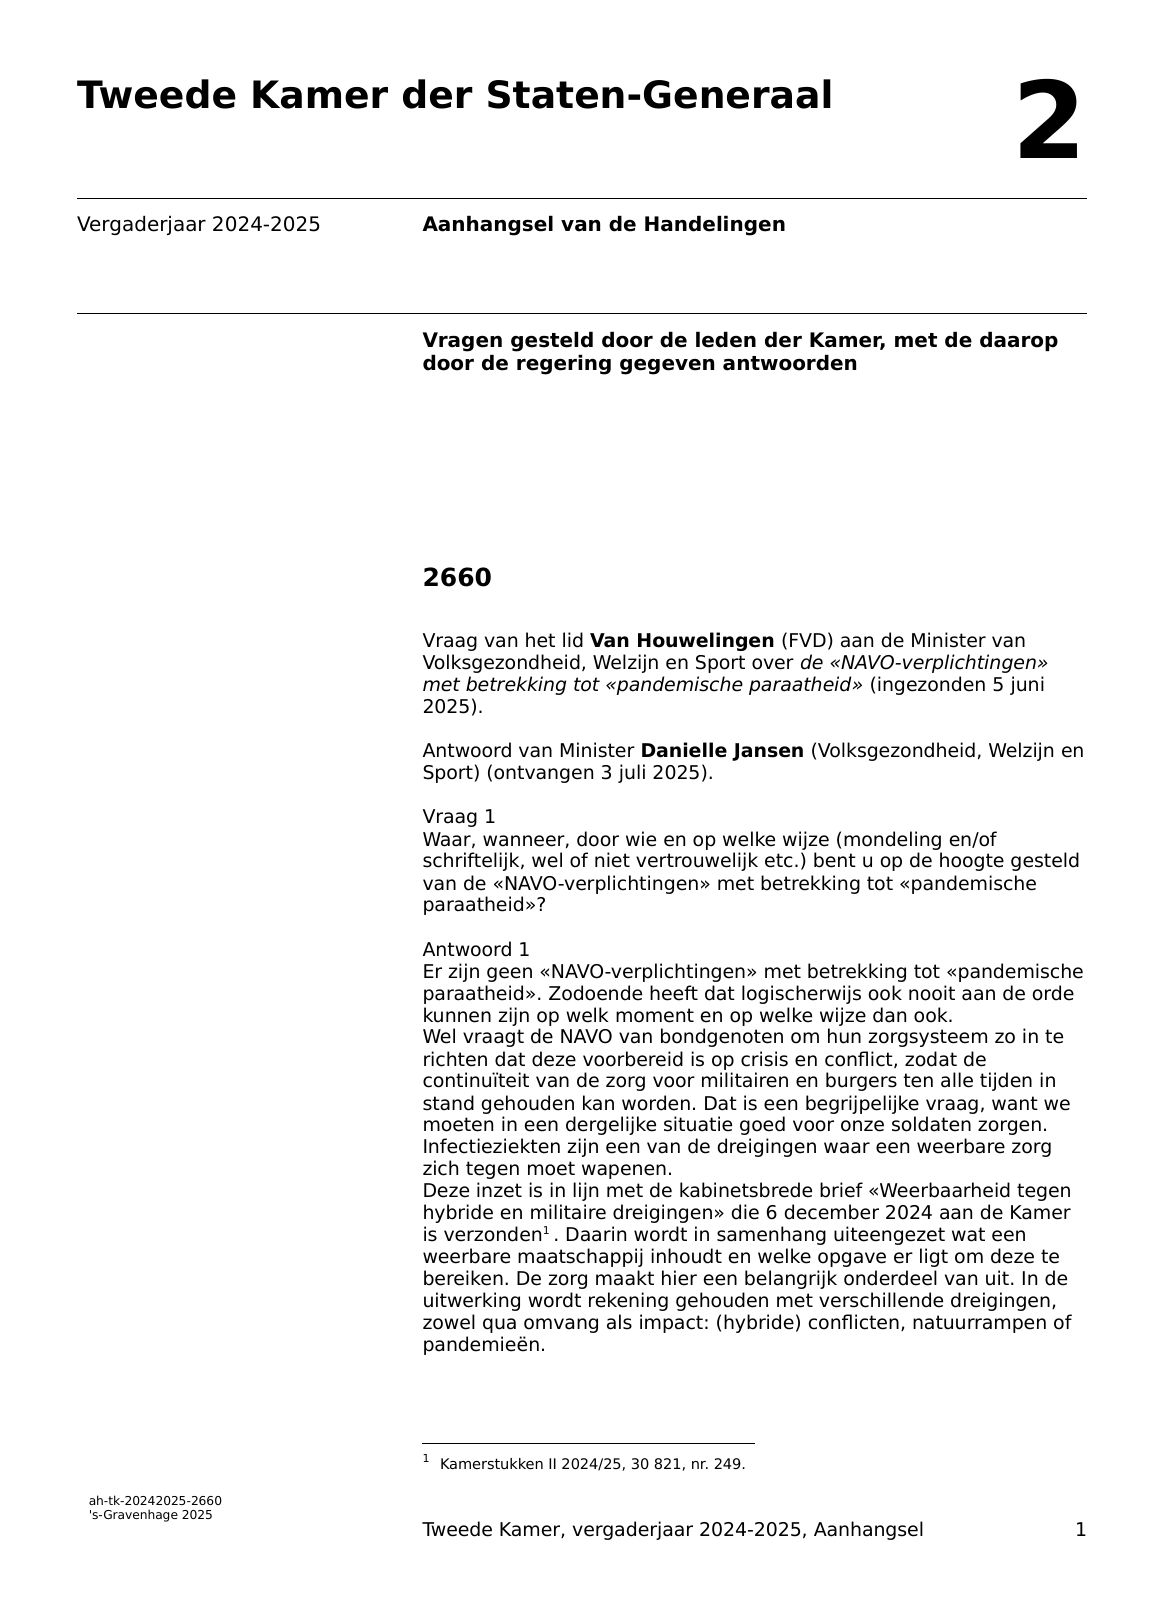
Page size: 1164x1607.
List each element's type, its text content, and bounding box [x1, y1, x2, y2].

text Deze inzet is in lijn met de kabinetsbrede brief «Weerbaarheid tegen hybride en militaire dreigingen» die 6 december 2024 aan de Kamer is verzonden. Daarin wordt in samenhang uiteengezet wat een weerbare maatschappij inhoudt en welke opgave er ligt om deze te bereiken. De zorg maakt hier een belangrijk onderdeel van uit. In de uitwerking wordt rekening gehouden met verschillende dreigingen, zowel qua omvang als impact: (hybride) conflicten, natuurrampen of pandemieën. [422, 1180, 1087, 1356]
text Wel vraagt de NAVO van bondgenoten om hun zorgsysteem zo in te richten dat deze voorbereid is op crisis en conflict, zodat de continuïteit van de zorg voor militairen en burgers ten alle tijden in stand gehouden kan worden. Dat is een begrijpelijke vraag, want we moeten in een dergelijke situatie goed voor onze soldaten zorgen. Infectieziekten zijn een van de dreigingen waar een weerbare zorg zich tegen moet wapenen. [422, 1026, 1087, 1180]
text Vraag 1 [422, 806, 1087, 828]
table_cell Vergaderjaar 2024-2025 [77, 199, 422, 313]
table_header Tweede Kamer der Staten-Generaal [77, 59, 886, 198]
text Vraag van het lid Van Houwelingen (FVD) aan de Minister van Volksgezondheid, Welzijn en Sport over de «NAVO-verplichtingen» met betrekking tot «pandemische paraatheid» (ingezonden 5 juni 2025). [422, 630, 1087, 718]
text Antwoord van Minister Danielle Jansen (Volksgezondheid, Welzijn en Sport) (ontvangen 3 juli 2025). [422, 740, 1087, 784]
text Waar, wanneer, door wie en op welke wijze (mondeling en/of schriftelijk, wel of niet vertrouwelijk etc.) bent u op de hoogte gesteld van de «NAVO-verplichtingen» met betrekking tot «pandemische paraatheid»? [422, 828, 1087, 916]
text ah-tk-20242025-2660 [88, 1494, 323, 1508]
table_cell Aanhangsel van de Handelingen [422, 199, 1087, 313]
table_cell [77, 314, 422, 375]
text Antwoord 1 [422, 938, 1087, 961]
text 's-Gravenhage 2025 [88, 1508, 323, 1522]
text Kamerstukken II 2024/25, 30 821, nr. 249. [422, 1452, 1087, 1474]
text Er zijn geen «NAVO-verplichtingen» met betrekking tot «pandemische paraatheid». Zodoende heeft dat logischerwijs ook nooit aan de orde kunnen zijn op welk moment en op welke wijze dan ook. [422, 961, 1087, 1026]
table_cell Vragen gesteld door de leden der Kamer, met de daarop door de regering gegeven antwoorden [422, 314, 1087, 375]
text 2660 [422, 563, 1087, 592]
table_header 2 [886, 59, 1087, 198]
